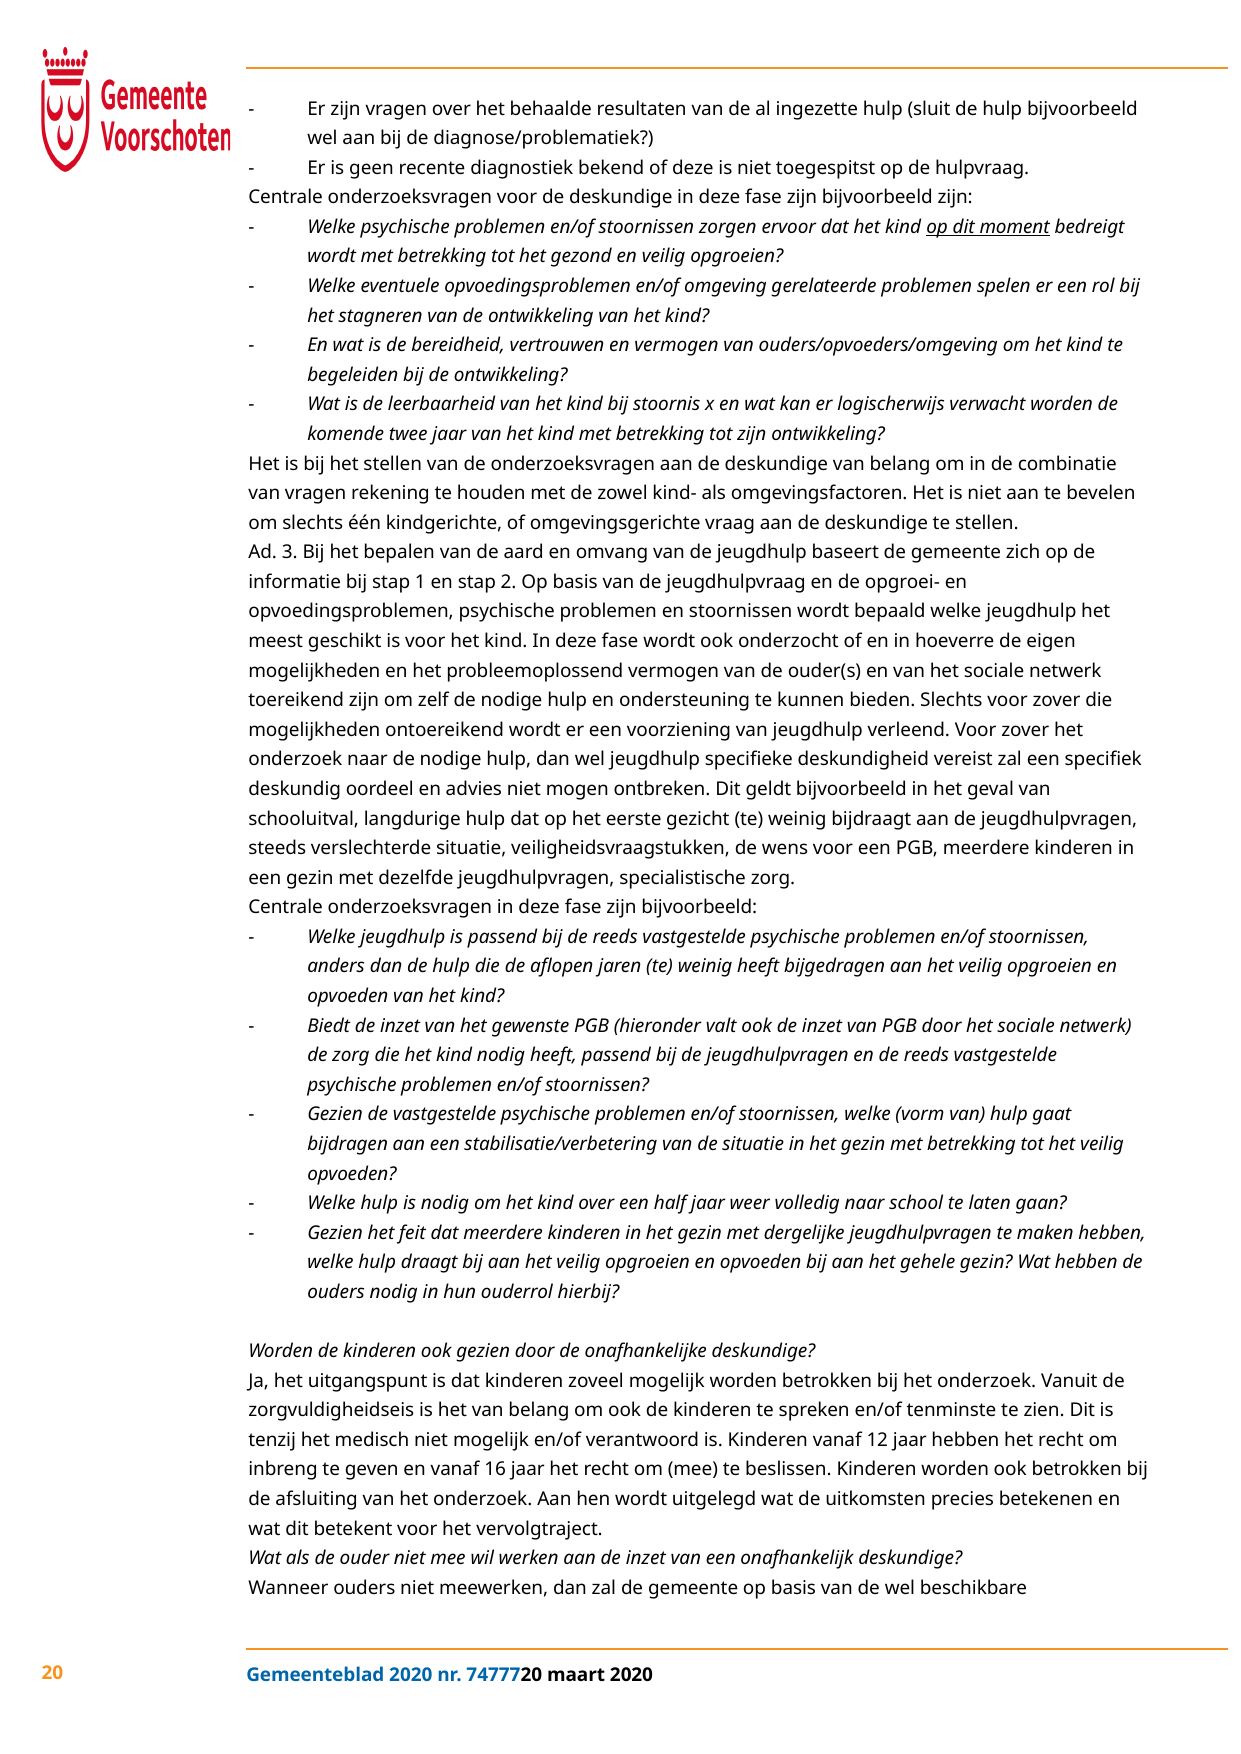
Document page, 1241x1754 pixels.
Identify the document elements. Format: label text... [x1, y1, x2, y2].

list Er is geen recente diagnostiek bekend of deze is niet toegespitst op de hulpvraag. [248, 154, 1152, 180]
list Welke eventuele opvoedingsproblemen en/of omgeving gerelateerde problemen spelen er een rol bij het stagneren van de ontwikkeling van het kind? [248, 272, 1152, 328]
picture [41, 47, 231, 172]
text Centrale onderzoeksvragen in deze fase zijn bijvoorbeeld: [248, 893, 1152, 919]
text Worden de kinderen ook gezien door de onafhankelijke deskundige? [248, 1337, 1152, 1363]
text Centrale onderzoeksvragen voor de deskundige in deze fase zijn bijvoorbeeld zijn: [248, 183, 1152, 209]
text Het is bij het stellen van de onderzoeksvragen aan de deskundige van belang om in de combinatie van vragen rekening te houden met de zowel kind- als omgevingsfactoren. Het is niet aan te bevelen om slechts één kindgerichte, of omgevingsgerichte vraag aan de deskundige te stellen. [248, 450, 1152, 535]
list Welke jeugdhulp is passend bij de reeds vastgestelde psychische problemen en/of stoornissen, anders dan de hulp die de aflopen jaren (te) weinig heeft bijgedragen aan het veilig opgroeien en opvoeden van het kind? [248, 923, 1152, 1008]
list Er zijn vragen over het behaalde resultaten van de al ingezette hulp (sluit de hulp bijvoorbeeld wel aan bij de diagnose/problematiek?) [248, 95, 1152, 150]
list Gezien de vastgestelde psychische problemen en/of stoornissen, welke (vorm van) hulp gaat bijdragen aan een stabilisatie/verbetering van de situatie in het gezin met betrekking tot het veilig opvoeden? [248, 1101, 1152, 1186]
text Wanneer ouders niet meewerken, dan zal de gemeente op basis van de wel beschikbare [248, 1574, 1152, 1600]
list Biedt de inzet van het gewenste PGB (hieronder valt ook de inzet van PGB door het sociale netwerk) de zorg die het kind nodig heeft, passend bij de jeugdhulpvragen en de reeds vastgestelde psychische problemen en/of stoornissen? [248, 1012, 1152, 1097]
text Wat als de ouder niet mee wil werken aan de inzet van een onafhankelijk deskundige? [248, 1544, 1152, 1570]
list Welke psychische problemen en/of stoornissen zorgen ervoor dat het kind op dit moment bedreigt wordt met betrekking tot het gezond en veilig opgroeien? [248, 213, 1152, 268]
list Welke hulp is nodig om het kind over een half jaar weer volledig naar school te laten gaan? [248, 1189, 1152, 1215]
list Gezien het feit dat meerdere kinderen in het gezin met dergelijke jeugdhulpvragen te maken hebben, welke hulp draagt bij aan het veilig opgroeien en opvoeden bij aan het gehele gezin? Wat hebben de ouders nodig in hun ouderrol hierbij? [248, 1219, 1152, 1304]
text Ja, het uitgangspunt is dat kinderen zoveel mogelijk worden betrokken bij het onderzoek. Vanuit de zorgvuldigheidseis is het van belang om ook de kinderen te spreken en/of tenminste te zien. Dit is tenzij het medisch niet mogelijk en/of verantwoord is. Kinderen vanaf 12 jaar hebben het recht om inbreng te geven en vanaf 16 jaar het recht om (mee) te beslissen. Kinderen worden ook betrokken bij de afsluiting van het onderzoek. Aan hen wordt uitgelegd wat de uitkomsten precies betekenen en wat dit betekent voor het vervolgtraject. [248, 1367, 1152, 1541]
list Wat is de leerbaarheid van het kind bij stoornis x en wat kan er logischerwijs verwacht worden de komende twee jaar van het kind met betrekking tot zijn ontwikkeling? [248, 391, 1152, 446]
text Ad. 3. Bij het bepalen van de aard en omvang van de jeugdhulp baseert de gemeente zich op de informatie bij stap 1 en stap 2. Op basis van de jeugdhulpvraag en de opgroei- en opvoedingsproblemen, psychische problemen en stoornissen wordt bepaald welke jeugdhulp het meest geschikt is voor het kind. In deze fase wordt ook onderzocht of en in hoeverre de eigen mogelijkheden en het probleemoplossend vermogen van de ouder(s) en van het sociale netwerk toereikend zijn om zelf de nodige hulp en ondersteuning te kunnen bieden. Slechts voor zover die mogelijkheden ontoereikend wordt er een voorziening van jeugdhulp verleend. Voor zover het onderzoek naar de nodige hulp, dan wel jeugdhulp specifieke deskundigheid vereist zal een specifiek deskundig oordeel en advies niet mogen ontbreken. Dit geldt bijvoorbeeld in het geval van schooluitval, langdurige hulp dat op het eerste gezicht (te) weinig bijdraagt aan de jeugdhulpvragen, steeds verslechterde situatie, veiligheidsvraagstukken, de wens voor een PGB, meerdere kinderen in een gezin met dezelfde jeugdhulpvragen, specialistische zorg. [248, 538, 1152, 890]
list En wat is de bereidheid, vertrouwen en vermogen van ouders/opvoeders/omgeving om het kind te begeleiden bij de ontwikkeling? [248, 331, 1152, 387]
